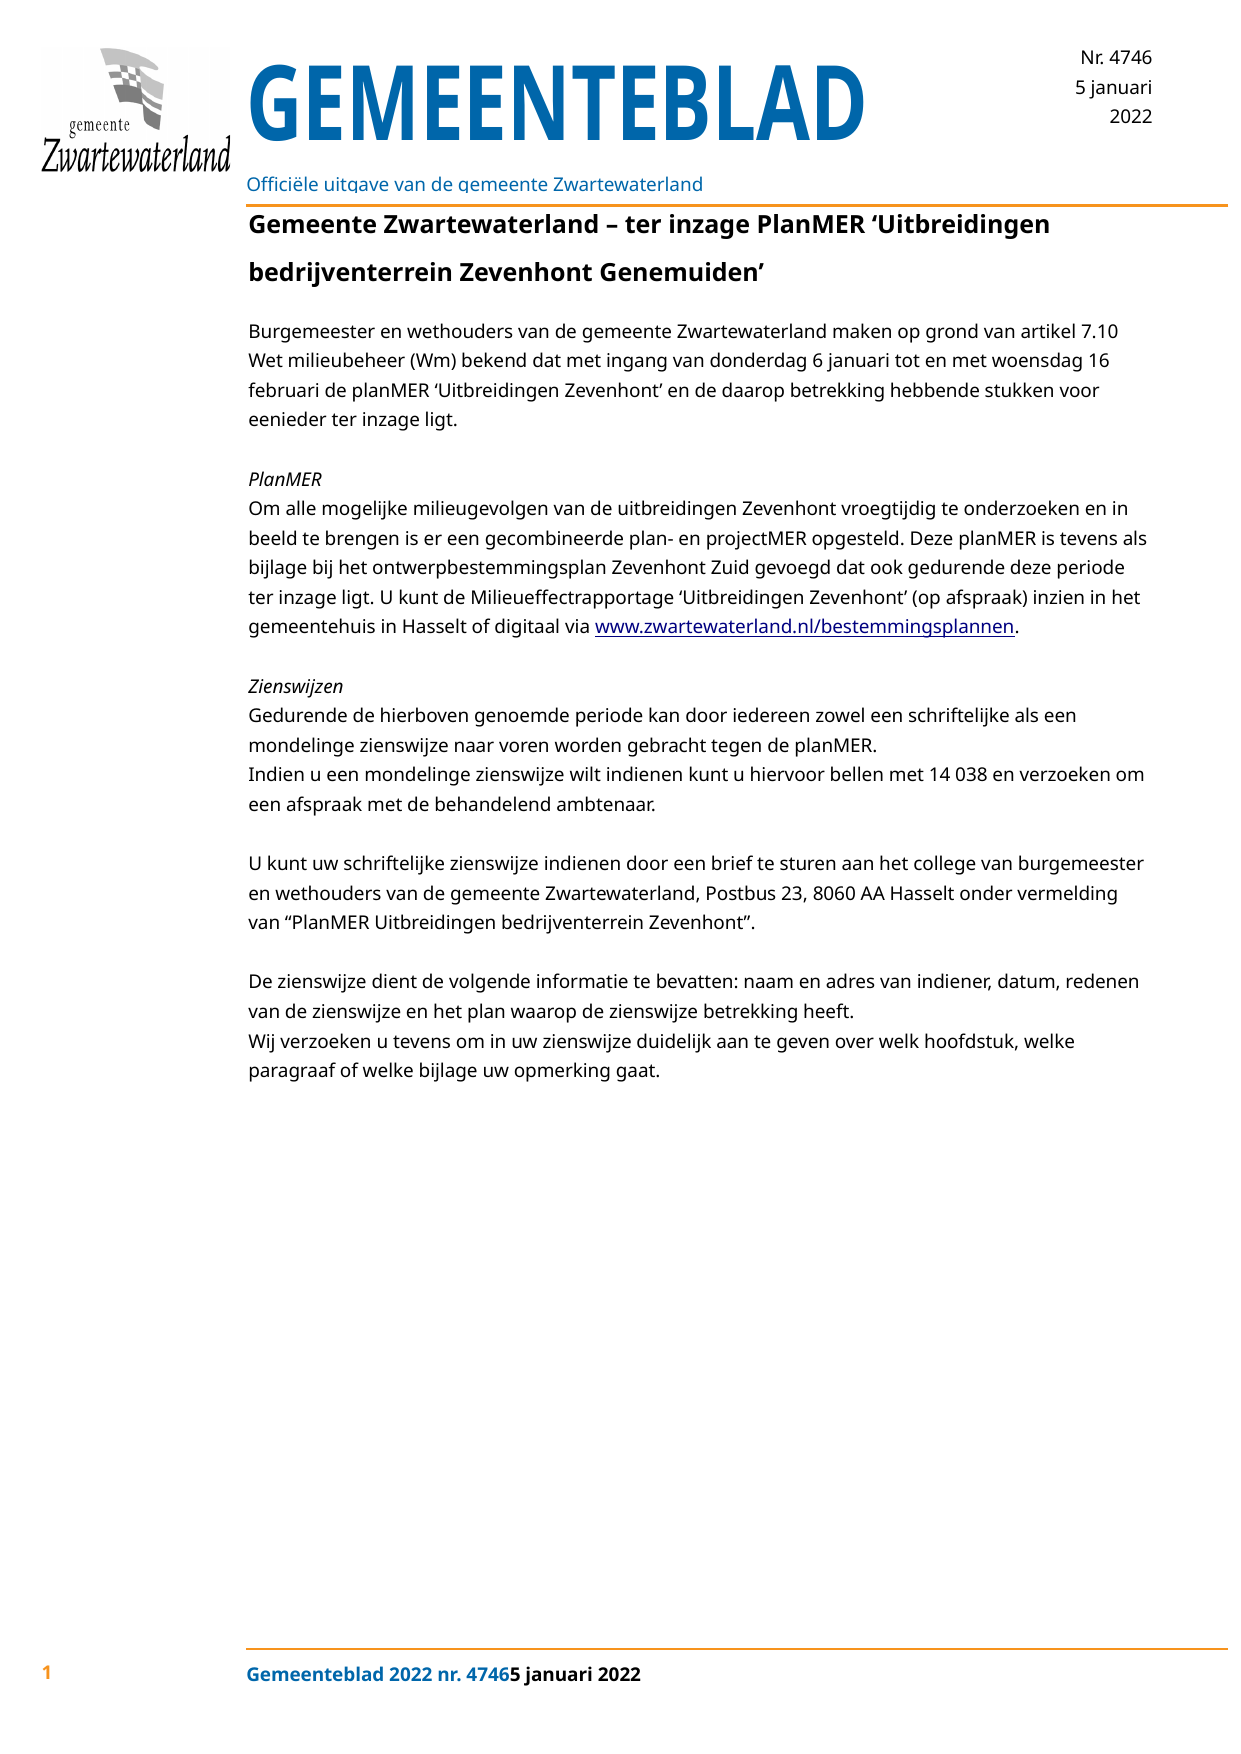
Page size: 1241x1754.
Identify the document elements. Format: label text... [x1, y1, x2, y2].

text U kunt uw schriftelijke zienswijze indienen door een brief te sturen aan het college van burgemeester en wethouders van de gemeente Zwartewaterland, Postbus 23, 8060 AA Hasselt onder vermelding van “PlanMER Uitbreidingen bedrijventerrein Zevenhont”. [248, 850, 1152, 935]
text Wij verzoeken u tevens om in uw zienswijze duidelijk aan te geven over welk hoofdstuk, welke paragraaf of welke bijlage uw opmerking gaat. [248, 1028, 1152, 1083]
text Zienswijzen [248, 673, 1152, 699]
text Gemeente Zwartewaterland – ter inzage PlanMER ‘Uitbreidingen bedrijventerrein Zevenhont Genemuiden’ [248, 207, 1152, 288]
text Om alle mogelijke milieugevolgen van de uitbreidingen Zevenhont vroegtijdig te onderzoeken en in beeld te brengen is er een gecombineerde plan- en projectMER opgesteld. Deze planMER is tevens als bijlage bij het ontwerpbestemmingsplan Zevenhont Zuid gevoegd dat ook gedurende deze periode ter inzage ligt. U kunt de Milieueffectrapportage ‘Uitbreidingen Zevenhont’ (op afspraak) inzien in het gemeentehuis in Hasselt of digitaal via www.zwartewaterland.nl/bestemmingsplannen. [248, 495, 1152, 639]
text Indien u een mondelinge zienswijze wilt indienen kunt u hiervoor bellen met 14 038 en verzoeken om een afspraak met de behandelend ambtenaar. [248, 762, 1152, 817]
text De zienswijze dient de volgende informatie te bevatten: naam en adres van indiener, datum, redenen van de zienswijze en het plan waarop de zienswijze betrekking heeft. [248, 969, 1152, 1024]
text Gedurende de hierboven genoemde periode kan door iedereen zowel een schriftelijke als een mondelinge zienswijze naar voren worden gebracht tegen de planMER. [248, 702, 1152, 758]
text PlanMER [248, 466, 1152, 492]
text Burgemeester en wethouders van de gemeente Zwartewaterland maken op grond van artikel 7.10 Wet milieubeheer (Wm) bekend dat met ingang van donderdag 6 januari tot en met woensdag 16 februari de planMER ‘Uitbreidingen Zevenhont’ en de daarop betrekking hebbende stukken voor eenieder ter inzage ligt. [248, 318, 1152, 432]
picture [41, 47, 231, 172]
